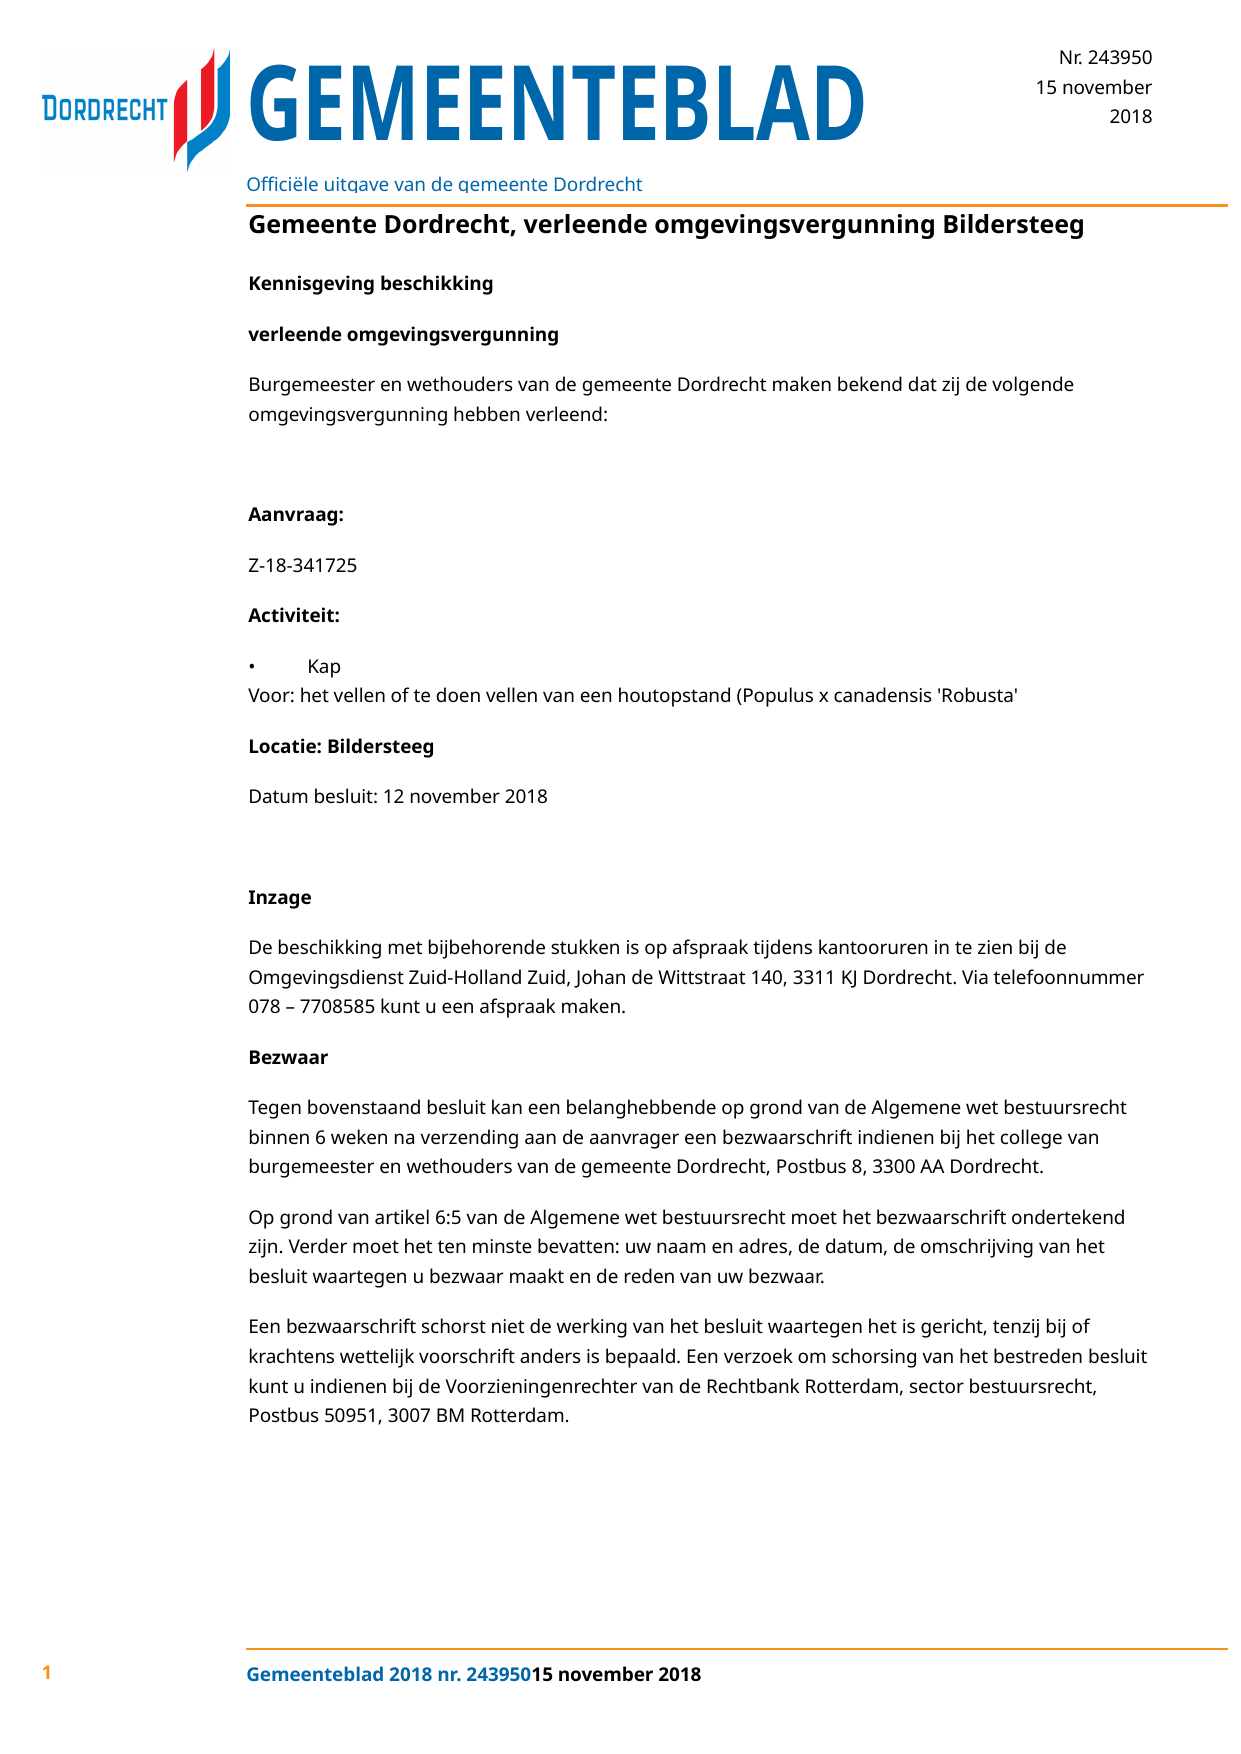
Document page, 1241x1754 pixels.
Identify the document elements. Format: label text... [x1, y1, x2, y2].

text De beschikking met bijbehorende stukken is op afspraak tijdens kantooruren in te zien bij de Omgevingsdienst Zuid-Holland Zuid, Johan de Wittstraat 140, 3311 KJ Dordrecht. Via telefoonnummer 078 – 7708585 kunt u een afspraak maken. [248, 934, 1152, 1019]
text Datum besluit: 12 november 2018 [248, 783, 1152, 809]
text Gemeente Dordrecht, verleende omgevingsvergunning Bildersteeg [248, 207, 1152, 241]
picture [41, 47, 231, 172]
text Tegen bovenstaand besluit kan een belanghebbende op grond van de Algemene wet bestuursrecht binnen 6 weken na verzending aan de aanvrager een bezwaarschrift indienen bij het college van burgemeester en wethouders van de gemeente Dordrecht, Postbus 8, 3300 AA Dordrecht. [248, 1094, 1152, 1179]
text Aanvraag: [248, 502, 1152, 527]
text Locatie: Bildersteeg [248, 733, 1152, 758]
text Op grond van artikel 6:5 van de Algemene wet bestuursrecht moet het bezwaarschrift ondertekend zijn. Verder moet het ten minste bevatten: uw naam en adres, de datum, de omschrijving van het besluit waartegen u bezwaar maakt en de reden van uw bezwaar. [248, 1204, 1152, 1289]
text Kennisgeving beschikking [248, 270, 1152, 296]
text Burgemeester en wethouders van de gemeente Dordrecht maken bekend dat zij de volgende omgevingsvergunning hebben verleend: [248, 371, 1152, 426]
text verleende omgevingsvergunning [248, 321, 1152, 346]
text Bezwaar [248, 1044, 1152, 1070]
text Activiteit: [248, 602, 1152, 628]
list Kap [248, 653, 1152, 678]
text Z-18-341725 [248, 552, 1152, 578]
text Een bezwaarschrift schorst niet de werking van het besluit waartegen het is gericht, tenzij bij of krachtens wettelijk voorschrift anders is bepaald. Een verzoek om schorsing van het bestreden besluit kunt u indienen bij de Voorzieningenrechter van de Rechtbank Rotterdam, sector bestuursrecht, Postbus 50951, 3007 BM Rotterdam. [248, 1314, 1152, 1428]
text Voor: het vellen of te doen vellen van een houtopstand (Populus x canadensis 'Robusta' [248, 682, 1152, 708]
text Inzage [248, 884, 1152, 910]
